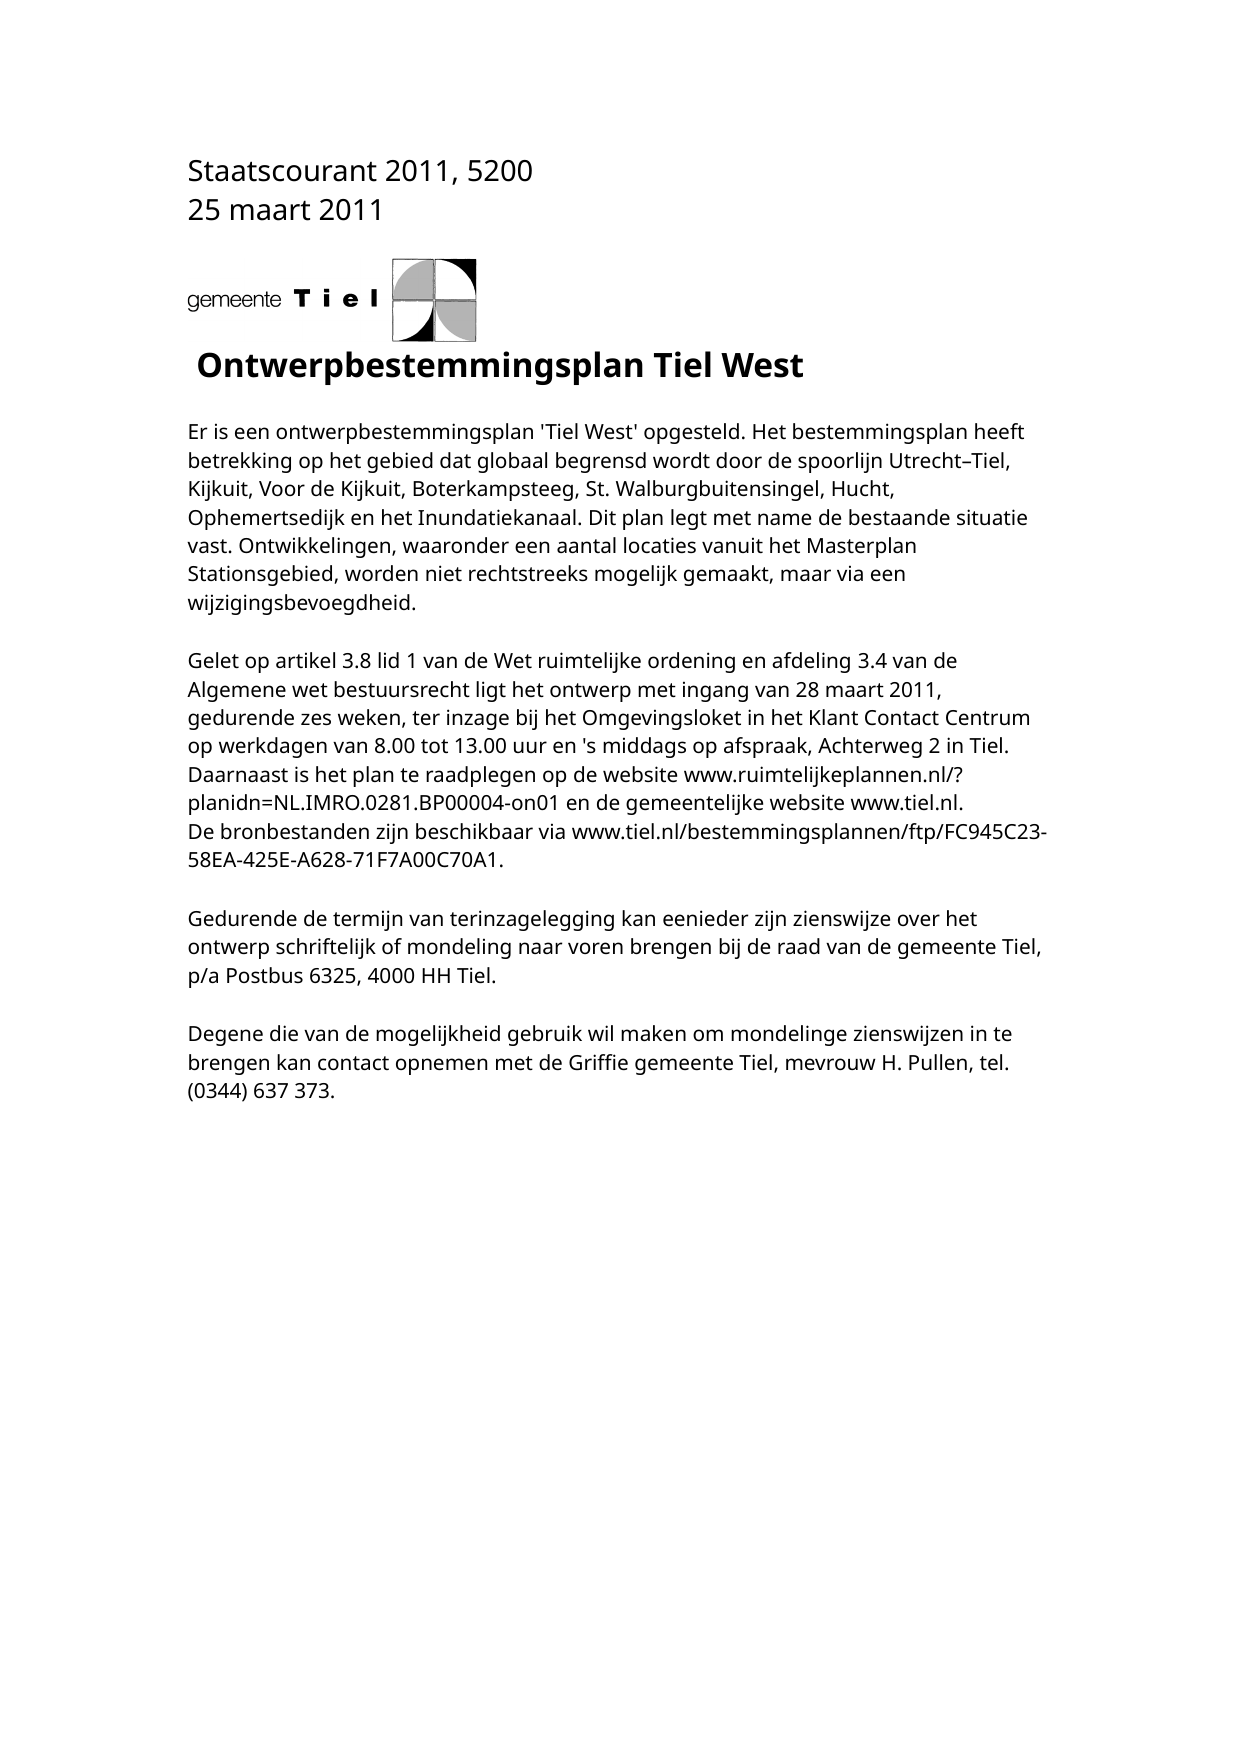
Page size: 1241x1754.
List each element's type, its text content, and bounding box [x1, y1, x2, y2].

picture [187, 258, 477, 342]
text Staatscourant 2011, 5200 [187, 150, 1053, 190]
text Gelet op artikel 3.8 lid 1 van de Wet ruimtelijke ordening en afdeling 3.4 van de Algemene wet bestuursrecht ligt het ontwerp met ingang van 28 maart 2011, gedurende zes weken, ter inzage bij het Omgevingsloket in het Klant Contact Centrum op werkdagen van 8.00 tot 13.00 uur en 's middags op afspraak, Achterweg 2 in Tiel. Daarnaast is het plan te raadplegen op de website www.ruimtelijkeplannen.nl/?planidn=NL.IMRO.0281.BP00004-on01 en de gemeentelijke website www.tiel.nl. [187, 646, 1053, 817]
text Degene die van de mogelijkheid gebruik wil maken om mondelinge zienswijzen in te brengen kan contact opnemen met de Griffie gemeente Tiel, mevrouw H. Pullen, tel. (0344) 637 373. [187, 1019, 1053, 1104]
text De bronbestanden zijn beschikbaar via www.tiel.nl/bestemmingsplannen/ftp/FC945C23-58EA-425E-A628-71F7A00C70A1. [187, 817, 1053, 874]
text 25 maart 2011 [187, 190, 1053, 229]
text Gedurende de termijn van terinzagelegging kan eenieder zijn zienswijze over het ontwerp schriftelijk of mondeling naar voren brengen bij de raad van de gemeente Tiel, p/a Postbus 6325, 4000 HH Tiel. [187, 904, 1053, 989]
subtitle Ontwerpbestemmingsplan Tiel West [187, 271, 1053, 387]
text Er is een ontwerpbestemmingsplan 'Tiel West' opgesteld. Het bestemmingsplan heeft betrekking op het gebied dat globaal begrensd wordt door de spoorlijn Utrecht–Tiel, Kijkuit, Voor de Kijkuit, Boterkampsteeg, St. Walburgbuitensingel, Hucht, Ophemertsedijk en het Inundatiekanaal. Dit plan legt met name de bestaande situatie vast. Ontwikkelingen, waaronder een aantal locaties vanuit het Masterplan Stationsgebied, worden niet rechtstreeks mogelijk gemaakt, maar via een wijzigingsbevoegdheid. [187, 417, 1053, 616]
